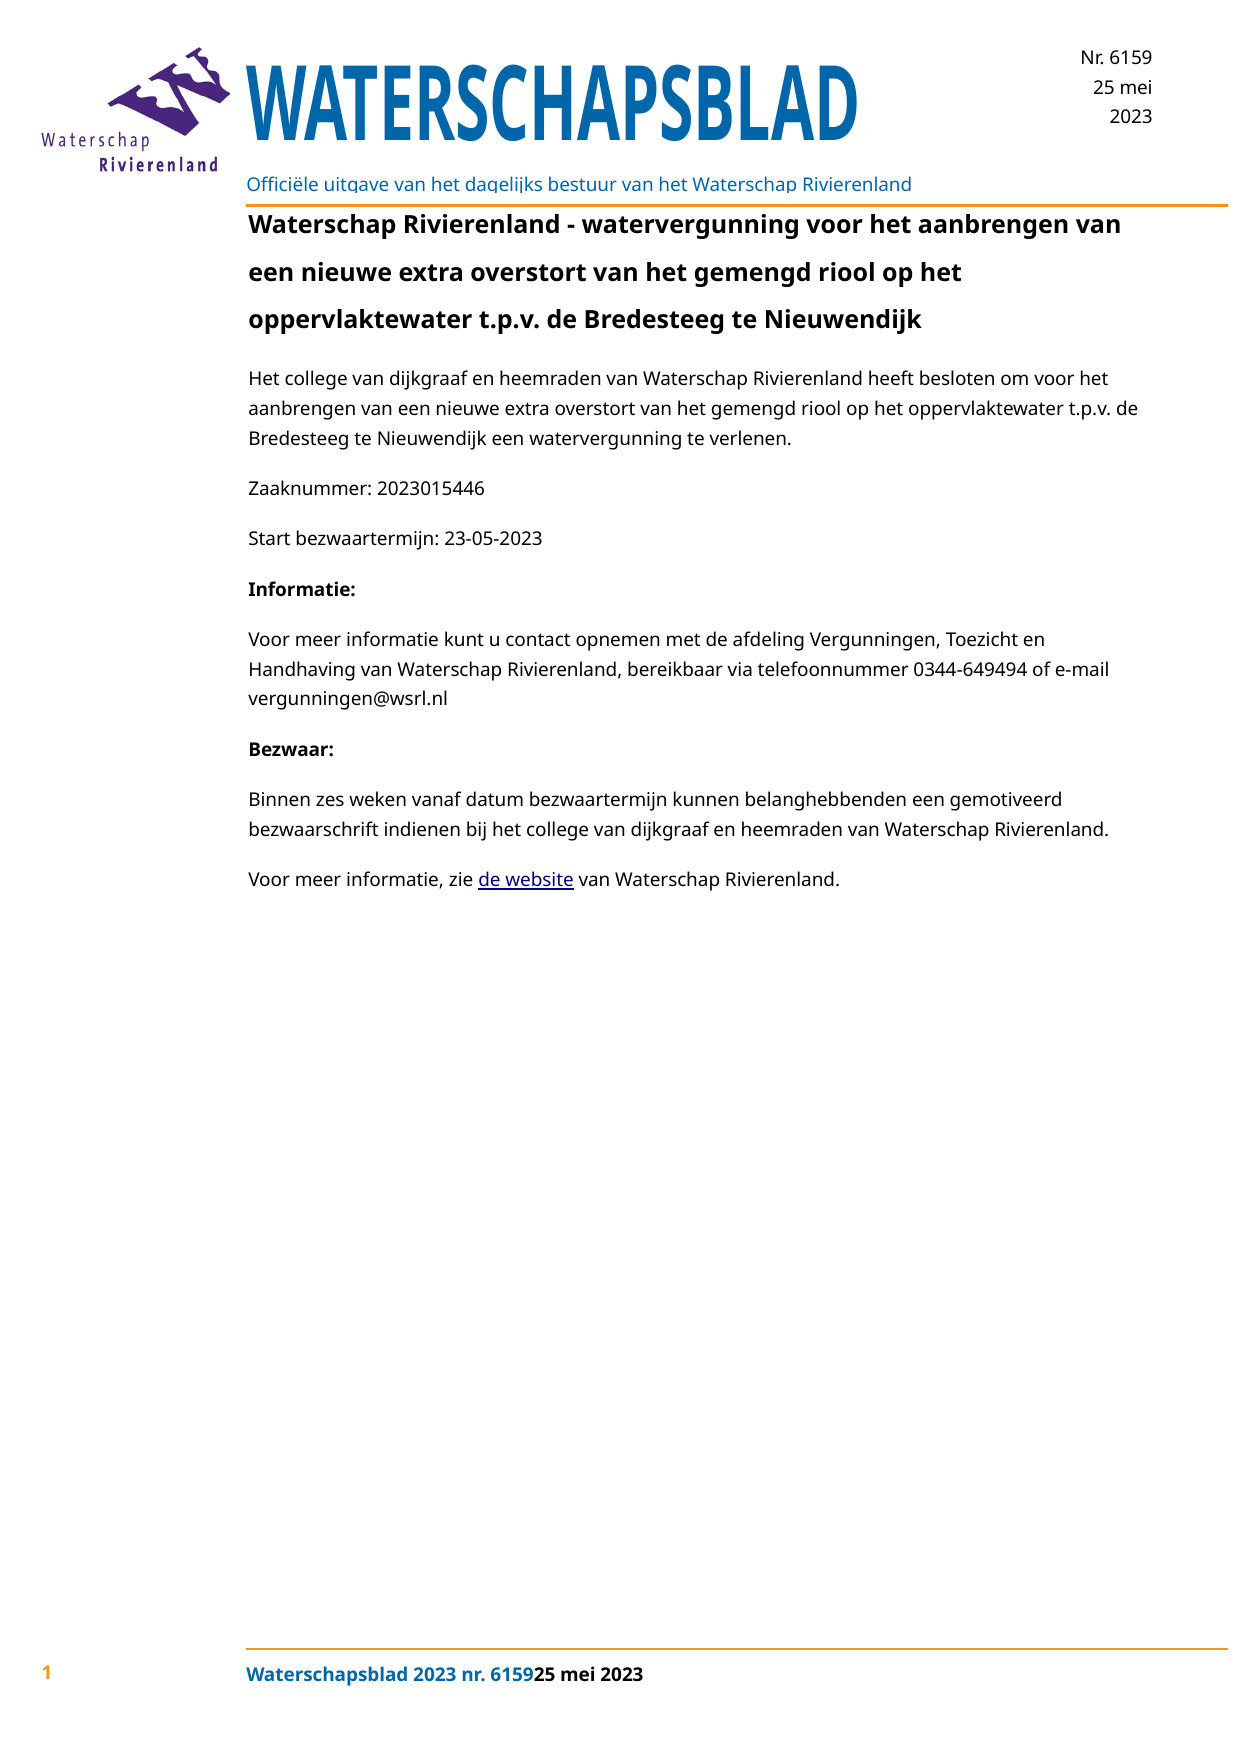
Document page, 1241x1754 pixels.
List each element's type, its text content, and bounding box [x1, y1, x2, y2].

text Start bezwaartermijn: 23-05-2023 [248, 526, 1152, 551]
text Waterschap Rivierenland - watervergunning voor het aanbrengen van een nieuwe extra overstort van het gemengd riool op het oppervlaktewater t.p.v. de Bredesteeg te Nieuwendijk [248, 207, 1152, 336]
text Voor meer informatie, zie de website van Waterschap Rivierenland. [248, 866, 1152, 892]
text Binnen zes weken vanaf datum bezwaartermijn kunnen belanghebbenden een gemotiveerd bezwaarschrift indienen bij het college van dijkgraaf en heemraden van Waterschap Rivierenland. [248, 786, 1152, 842]
picture [41, 47, 231, 172]
text Het college van dijkgraaf en heemraden van Waterschap Rivierenland heeft besloten om voor het aanbrengen van een nieuwe extra overstort van het gemengd riool op het oppervlaktewater t.p.v. de Bredesteeg te Nieuwendijk een watervergunning te verlenen. [248, 366, 1152, 450]
text Voor meer informatie kunt u contact opnemen met de afdeling Vergunningen, Toezicht en Handhaving van Waterschap Rivierenland, bereikbaar via telefoonnummer 0344-649494 of e-mail vergunningen@wsrl.nl [248, 626, 1152, 711]
text Informatie: [248, 576, 1152, 602]
text Zaaknummer: 2023015446 [248, 475, 1152, 501]
text Bezwaar: [248, 736, 1152, 762]
